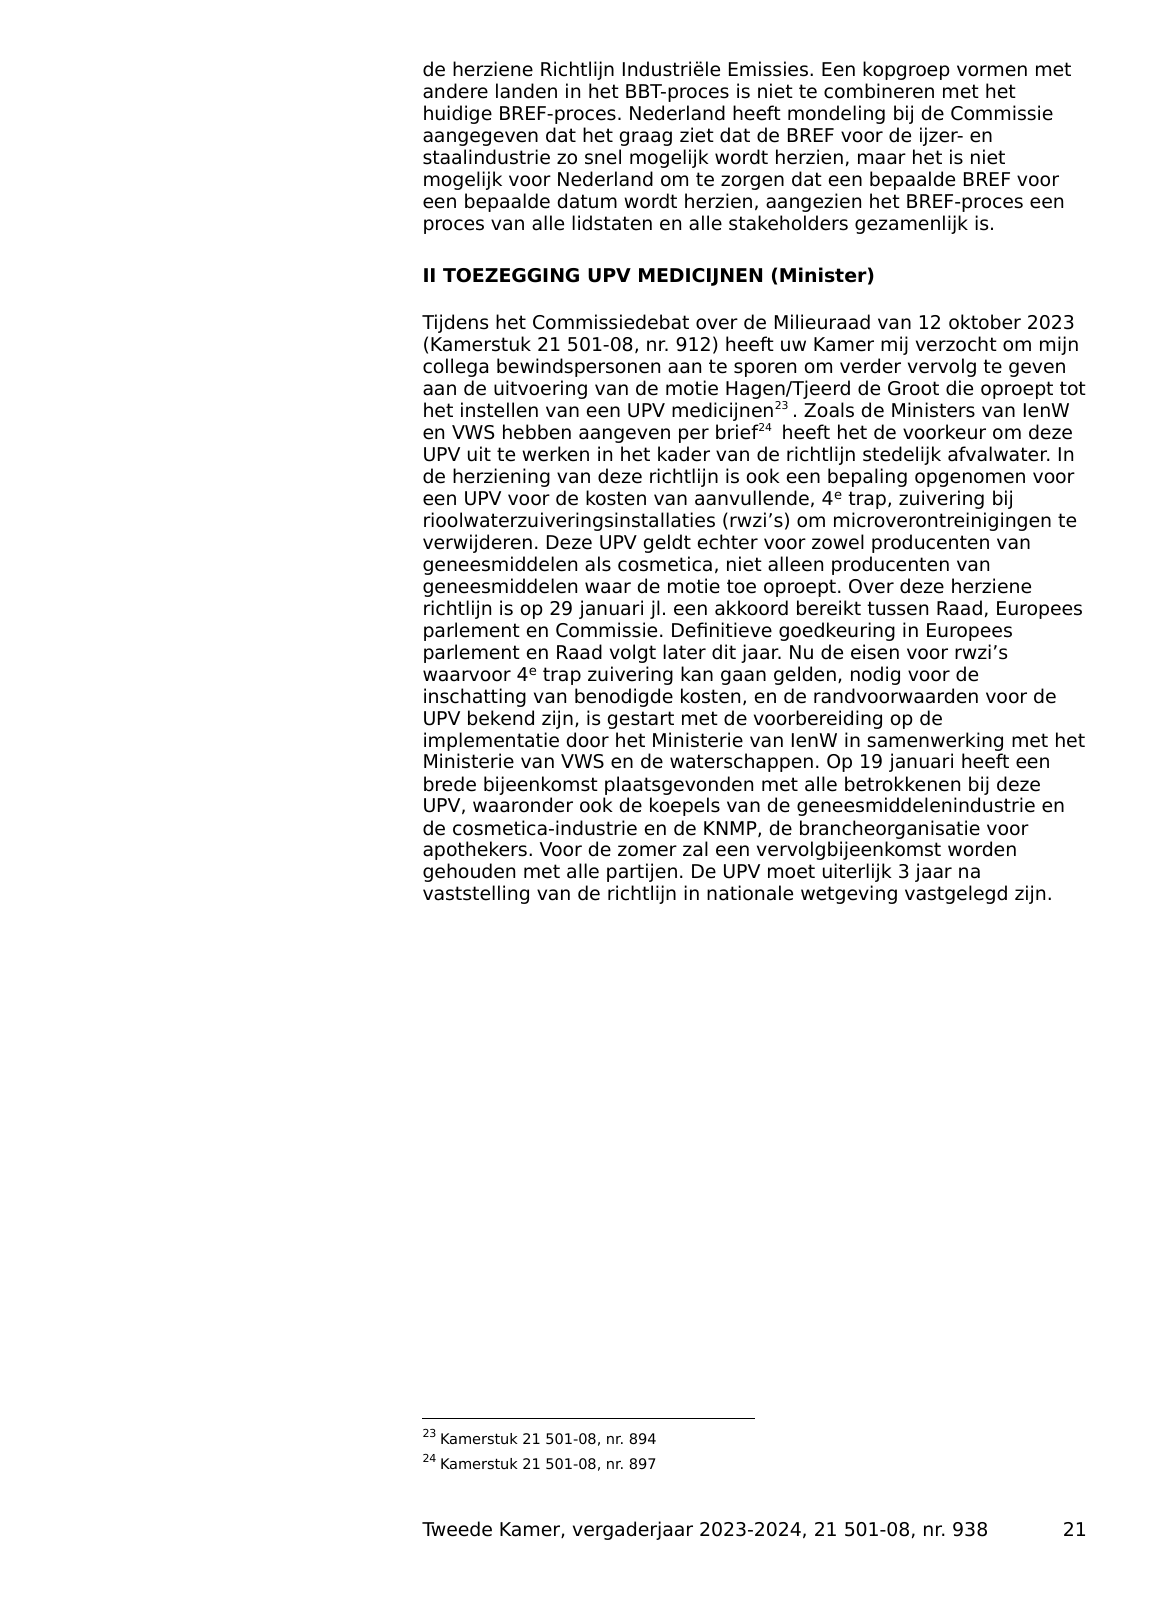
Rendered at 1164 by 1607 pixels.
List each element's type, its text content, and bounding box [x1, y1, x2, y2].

text Tijdens het Commissiedebat over de Milieuraad van 12 oktober 2023 (Kamerstuk 21 501-08, nr. 912) heeft uw Kamer mij verzocht om mijn collega bewindspersonen aan te sporen om verder vervolg te geven aan de uitvoering van de motie Hagen/Tjeerd de Groot die oproept tot het instellen van een UPV medicijnen. Zoals de Ministers van IenW en VWS hebben aangeven per brief heeft het de voorkeur om deze UPV uit te werken in het kader van de richtlijn stedelijk afvalwater. In de herziening van deze richtlijn is ook een bepaling opgenomen voor een UPV voor de kosten van aanvullende, 4e trap, zuivering bij rioolwaterzuiveringsinstallaties (rwzi’s) om microverontreinigingen te verwijderen. Deze UPV geldt echter voor zowel producenten van geneesmiddelen als cosmetica, niet alleen producenten van geneesmiddelen waar de motie toe oproept. Over deze herziene richtlijn is op 29 januari jl. een akkoord bereikt tussen Raad, Europees parlement en Commissie. Definitieve goedkeuring in Europees parlement en Raad volgt later dit jaar. Nu de eisen voor rwzi’s waarvoor 4e trap zuivering kan gaan gelden, nodig voor de inschatting van benodigde kosten, en de randvoorwaarden voor de UPV bekend zijn, is gestart met de voorbereiding op de implementatie door het Ministerie van IenW in samenwerking met het Ministerie van VWS en de waterschappen. Op 19 januari heeft een brede bijeenkomst plaatsgevonden met alle betrokkenen bij deze UPV, waaronder ook de koepels van de geneesmiddelenindustrie en de cosmetica-industrie en de KNMP, de brancheorganisatie voor apothekers. Voor de zomer zal een vervolgbijeenkomst worden gehouden met alle partijen. De UPV moet uiterlijk 3 jaar na vaststelling van de richtlijn in nationale wetgeving vastgelegd zijn. [422, 312, 1087, 905]
text Kamerstuk 21 501-08, nr. 897 [422, 1452, 1087, 1474]
text de herziene Richtlijn Industriële Emissies. Een kopgroep vormen met andere landen in het BBT-proces is niet te combineren met het huidige BREF-proces. Nederland heeft mondeling bij de Commissie aangegeven dat het graag ziet dat de BREF voor de ijzer- en staalindustrie zo snel mogelijk wordt herzien, maar het is niet mogelijk voor Nederland om te zorgen dat een bepaalde BREF voor een bepaalde datum wordt herzien, aangezien het BREF-proces een proces van alle lidstaten en alle stakeholders gezamenlijk is. [422, 59, 1087, 235]
subtitle II TOEZEGGING UPV MEDICIJNEN (Minister) [422, 265, 1087, 287]
text Kamerstuk 21 501-08, nr. 894 [422, 1427, 1087, 1449]
